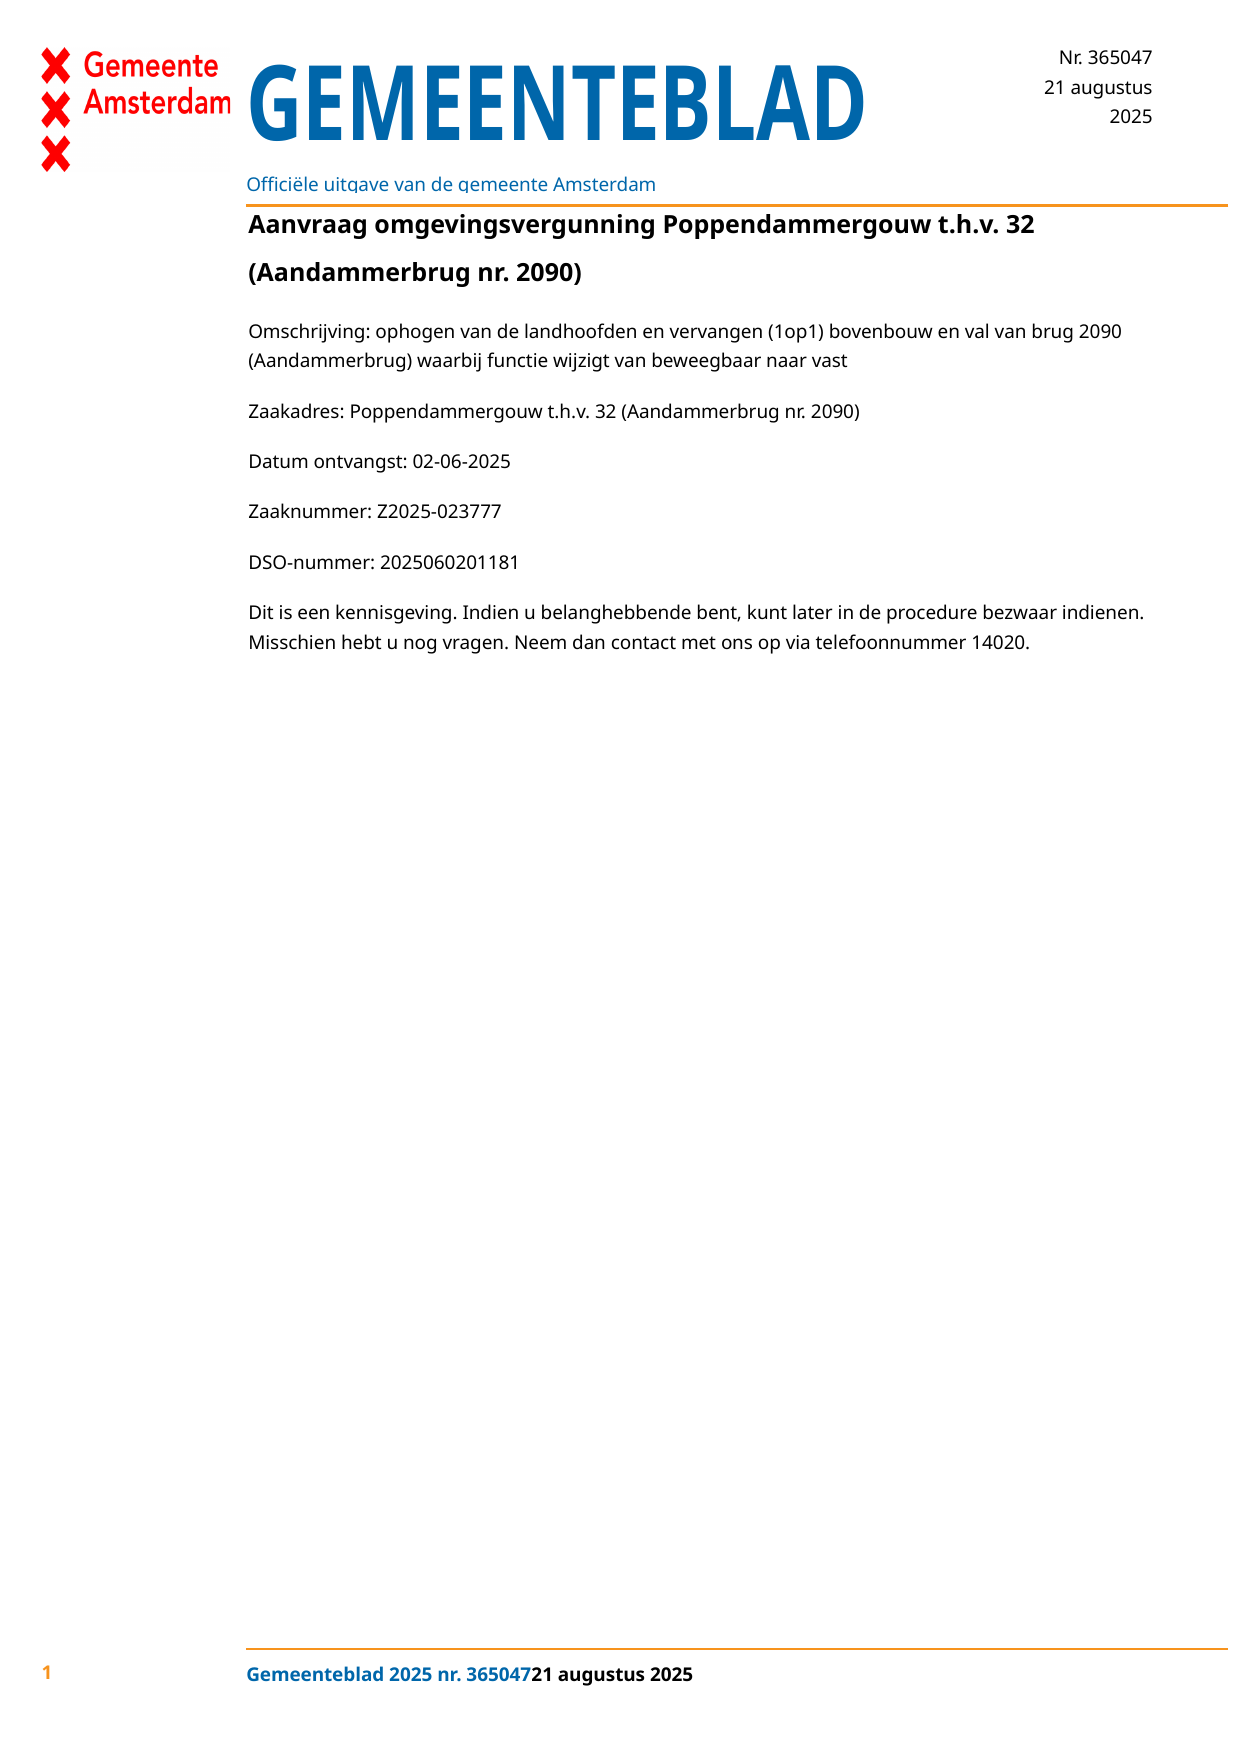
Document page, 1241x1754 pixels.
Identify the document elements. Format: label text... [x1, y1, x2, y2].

text Aanvraag omgevingsvergunning Poppendammergouw t.h.v. 32 (Aandammerbrug nr. 2090) [248, 207, 1152, 288]
text Omschrijving: ophogen van de landhoofden en vervangen (1op1) bovenbouw en val van brug 2090 (Aandammerbrug) waarbij functie wijzigt van beweegbaar naar vast [248, 318, 1152, 373]
text Datum ontvangst: 02-06-2025 [248, 448, 1152, 474]
picture [41, 47, 231, 172]
text Zaakadres: Poppendammergouw t.h.v. 32 (Aandammerbrug nr. 2090) [248, 398, 1152, 424]
text Zaaknummer: Z2025-023777 [248, 499, 1152, 524]
text DSO-nummer: 2025060201181 [248, 549, 1152, 575]
text Dit is een kennisgeving. Indien u belanghebbende bent, kunt later in de procedure bezwaar indienen. Misschien hebt u nog vragen. Neem dan contact met ons op via telefoonnummer 14020. [248, 599, 1152, 655]
